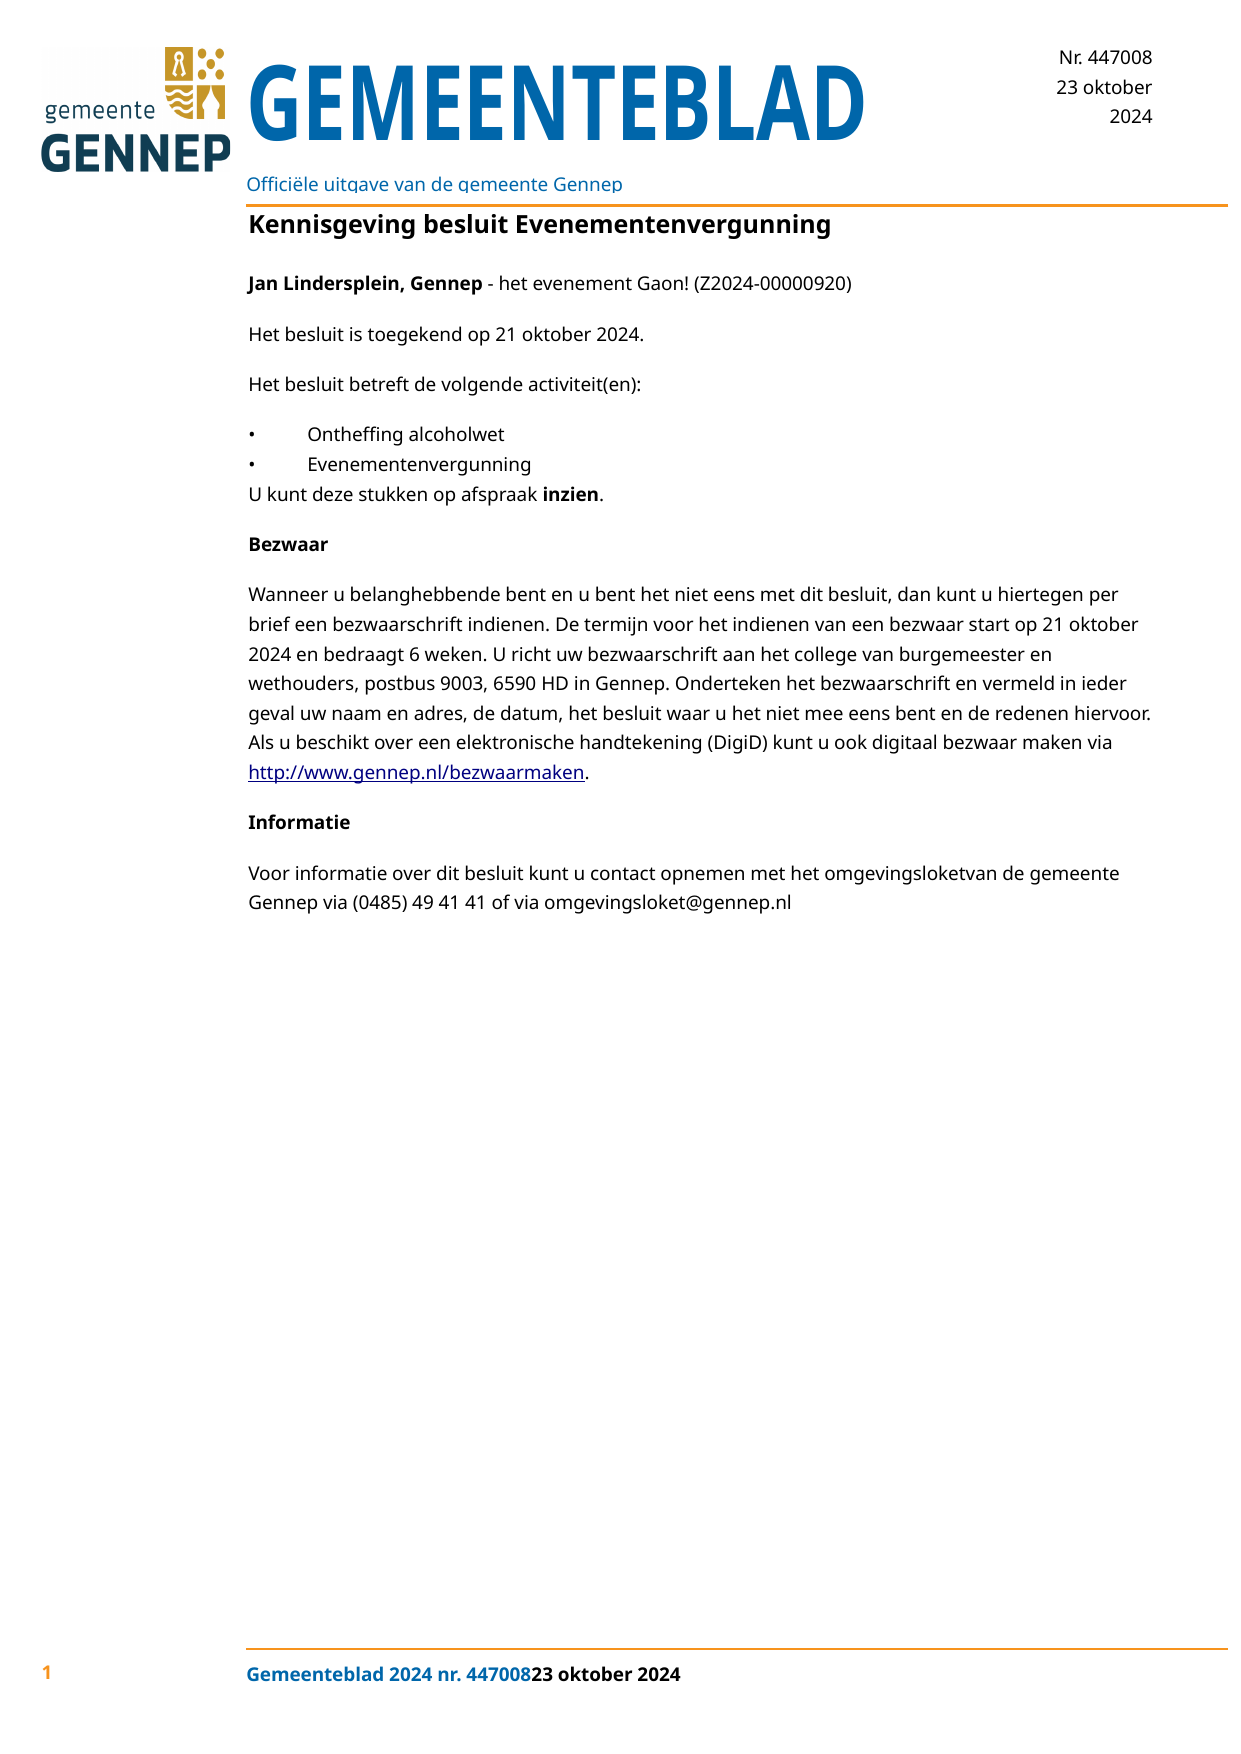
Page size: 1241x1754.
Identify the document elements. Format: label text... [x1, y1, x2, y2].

text Kennisgeving besluit Evenementenvergunning [248, 207, 1152, 241]
list Ontheffing alcoholwet [248, 422, 1152, 447]
text Voor informatie over dit besluit kunt u contact opnemen met het omgevingsloketvan de gemeente Gennep via (0485) 49 41 41 of via omgevingsloket@gennep.nl [248, 860, 1152, 915]
text Informatie [248, 809, 1152, 835]
text U kunt deze stukken op afspraak inzien. [248, 481, 1152, 506]
list Evenementenvergunning [248, 451, 1152, 477]
text Jan Lindersplein, Gennep - het evenement Gaon! (Z2024-00000920) [248, 270, 1152, 296]
text Bezwaar [248, 531, 1152, 557]
text Wanneer u belanghebbende bent en u bent het niet eens met dit besluit, dan kunt u hiertegen per brief een bezwaarschrift indienen. De termijn voor het indienen van een bezwaar start op 21 oktober 2024 en bedraagt 6 weken. U richt uw bezwaarschrift aan het college van burgemeester en wethouders, postbus 9003, 6590 HD in Gennep. Onderteken het bezwaarschrift en vermeld in ieder geval uw naam en adres, de datum, het besluit waar u het niet mee eens bent en de redenen hiervoor. Als u beschikt over een elektronische handtekening (DigiD) kunt u ook digitaal bezwaar maken via http://www.gennep.nl/bezwaarmaken. [248, 582, 1152, 785]
picture [41, 47, 231, 172]
text Het besluit betreft de volgende activiteit(en): [248, 371, 1152, 397]
text Het besluit is toegekend op 21 oktober 2024. [248, 321, 1152, 346]
